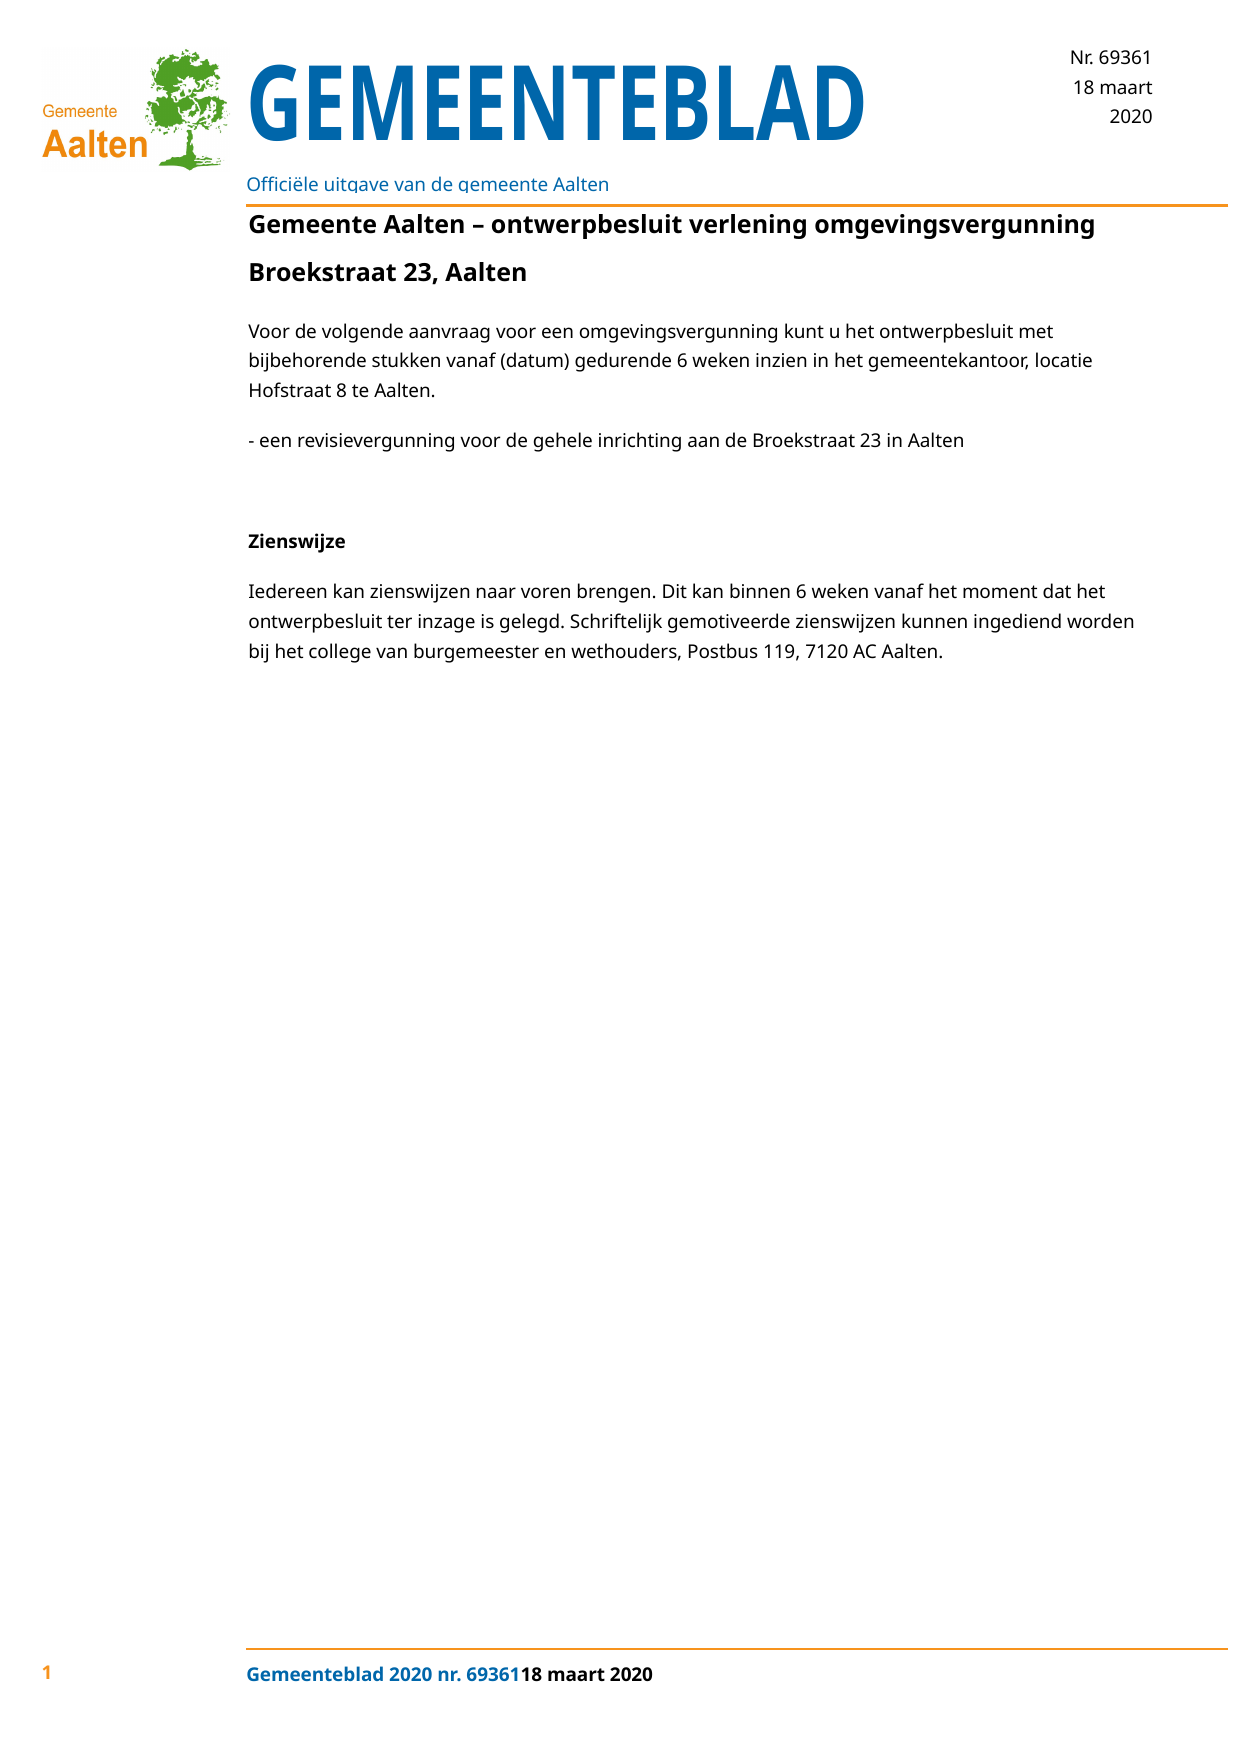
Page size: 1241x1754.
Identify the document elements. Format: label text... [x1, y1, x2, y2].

text Zienswijze [248, 528, 1152, 554]
picture [41, 47, 231, 172]
text Voor de volgende aanvraag voor een omgevingsvergunning kunt u het ontwerpbesluit met bijbehorende stukken vanaf (datum) gedurende 6 weken inzien in het gemeentekantoor, locatie Hofstraat 8 te Aalten. [248, 318, 1152, 403]
text Gemeente Aalten – ontwerpbesluit verlening omgevingsvergunning Broekstraat 23, Aalten [248, 207, 1152, 288]
text Iedereen kan zienswijzen naar voren brengen. Dit kan binnen 6 weken vanaf het moment dat het ontwerpbesluit ter inzage is gelegd. Schriftelijk gemotiveerde zienswijzen kunnen ingediend worden bij het college van burgemeester en wethouders, Postbus 119, 7120 AC Aalten. [248, 579, 1152, 664]
text - een revisievergunning voor de gehele inrichting aan de Broekstraat 23 in Aalten [248, 427, 1152, 453]
